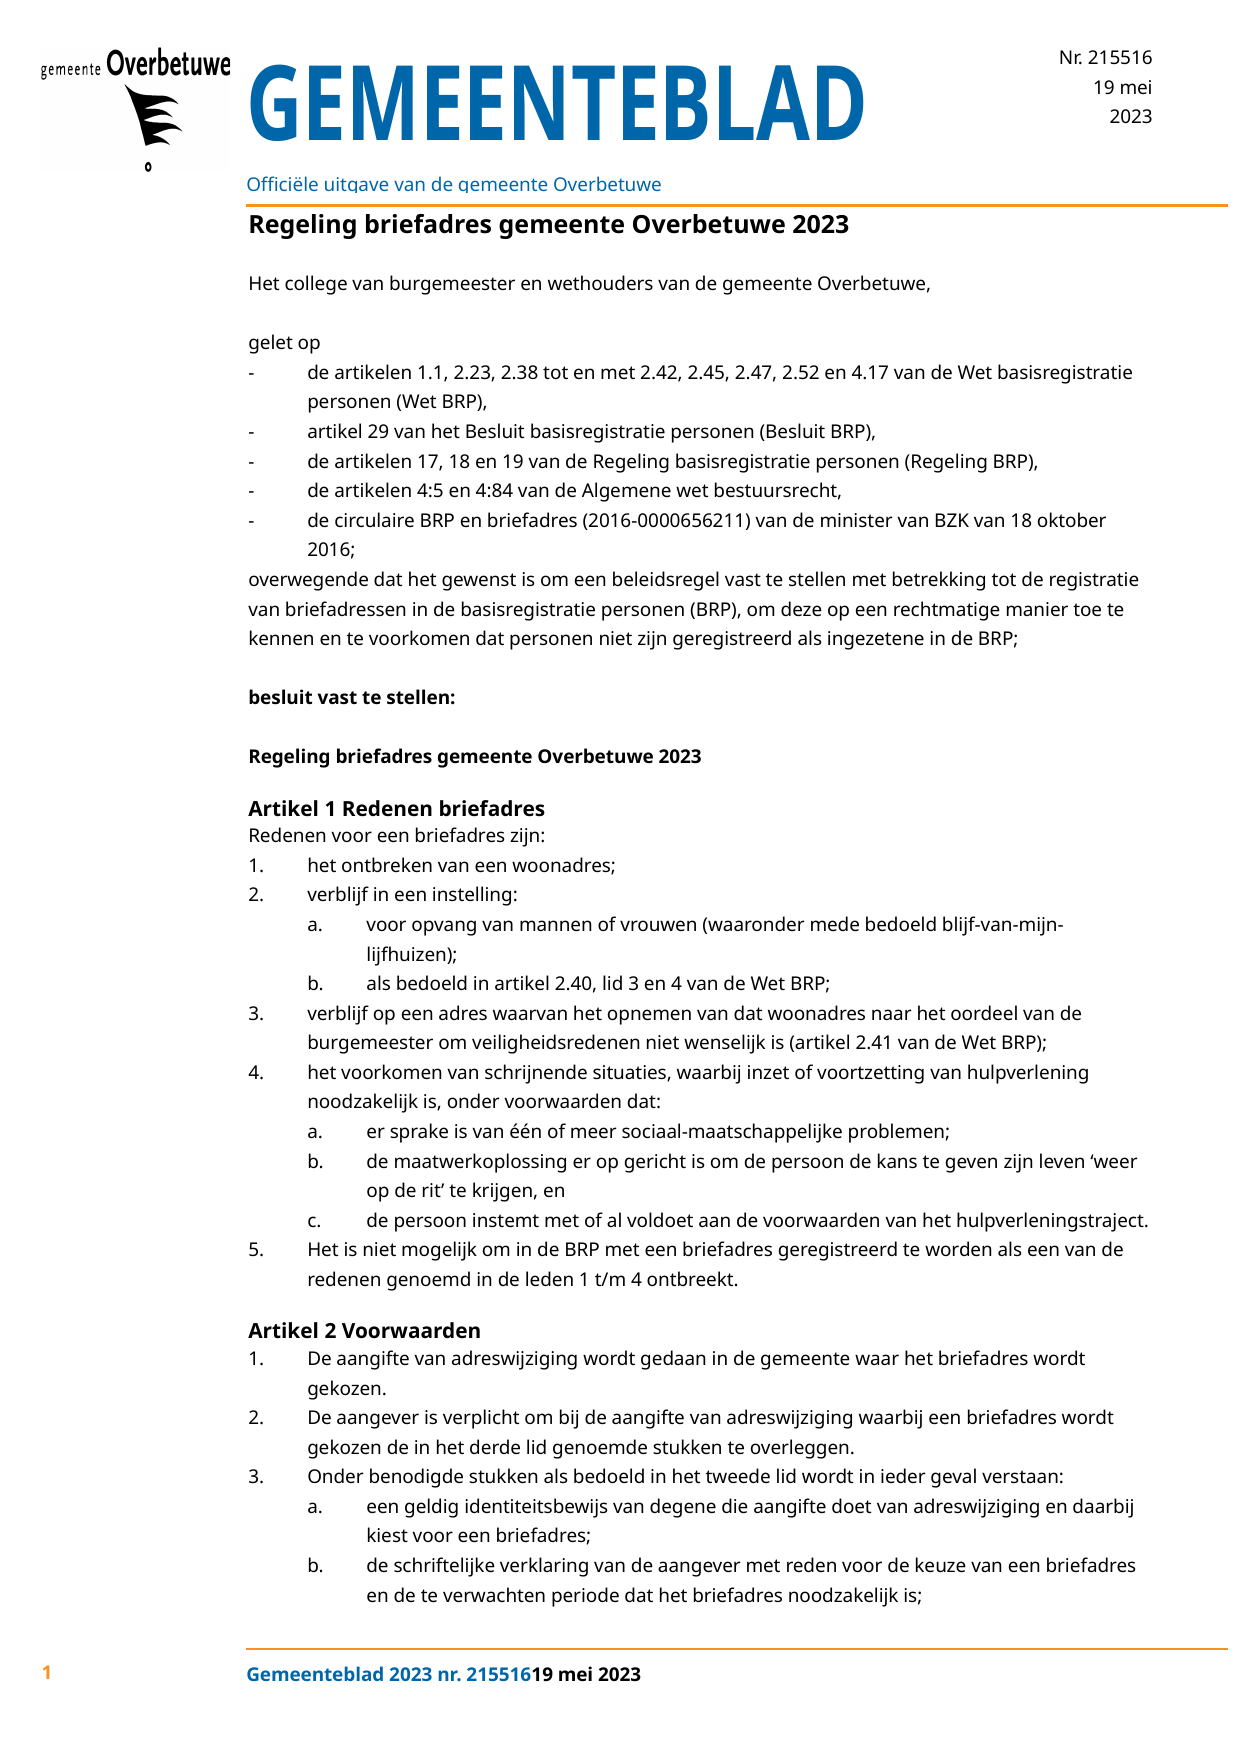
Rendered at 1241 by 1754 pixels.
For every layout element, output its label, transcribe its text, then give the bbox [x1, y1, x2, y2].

list de schriftelijke verklaring van de aangever met reden voor de keuze van een briefadres en de te verwachten periode dat het briefadres noodzakelijk is; [307, 1552, 1152, 1607]
list het ontbreken van een woonadres; [248, 852, 1152, 878]
text Redenen voor een briefadres zijn: [248, 822, 1152, 848]
list artikel 29 van het Besluit basisregistratie personen (Besluit BRP), [248, 418, 1152, 444]
text Het college van burgemeester en wethouders van de gemeente Overbetuwe, [248, 270, 1152, 296]
list de artikelen 4:5 en 4:84 van de Algemene wet bestuursrecht, [248, 477, 1152, 503]
list Onder benodigde stukken als bedoeld in het tweede lid wordt in ieder geval verstaan: [248, 1463, 1152, 1489]
text Artikel 2 Voorwaarden [248, 1317, 1152, 1345]
text Artikel 1 Redenen briefadres [248, 794, 1152, 822]
list De aangever is verplicht om bij de aangifte van adreswijziging waarbij een briefadres wordt gekozen de in het derde lid genoemde stukken te overleggen. [248, 1404, 1152, 1459]
picture [41, 47, 231, 172]
list de maatwerkoplossing er op gericht is om de persoon de kans te geven zijn leven ‘weer op de rit’ te krijgen, en [307, 1148, 1152, 1203]
text gelet op [248, 329, 1152, 355]
text overwegende dat het gewenst is om een beleidsregel vast te stellen met betrekking tot de registratie van briefadressen in de basisregistratie personen (BRP), om deze op een rechtmatige manier toe te kennen en te voorkomen dat personen niet zijn geregistreerd als ingezetene in de BRP; [248, 566, 1152, 651]
list verblijf op een adres waarvan het opnemen van dat woonadres naar het oordeel van de burgemeester om veiligheidsredenen niet wenselijk is (artikel 2.41 van de Wet BRP); [248, 1000, 1152, 1055]
list de artikelen 1.1, 2.23, 2.38 tot en met 2.42, 2.45, 2.47, 2.52 en 4.17 van de Wet basisregistratie personen (Wet BRP), [248, 359, 1152, 414]
list een geldig identiteitsbewijs van degene die aangifte doet van adreswijziging en daarbij kiest voor een briefadres; [307, 1493, 1152, 1548]
list de artikelen 17, 18 en 19 van de Regeling basisregistratie personen (Regeling BRP), [248, 448, 1152, 473]
list de circulaire BRP en briefadres (2016-0000656211) van de minister van BZK van 18 oktober 2016; [248, 507, 1152, 562]
list voor opvang van mannen of vrouwen (waaronder mede bedoeld blijf-van-mijn-lijfhuizen); [307, 911, 1152, 967]
text Regeling briefadres gemeente Overbetuwe 2023 [248, 207, 1152, 241]
text besluit vast te stellen: [248, 684, 1152, 710]
list het voorkomen van schrijnende situaties, waarbij inzet of voortzetting van hulpverlening noodzakelijk is, onder voorwaarden dat: [248, 1059, 1152, 1114]
list de persoon instemt met of al voldoet aan de voorwaarden van het hulpverleningstraject. [307, 1207, 1152, 1233]
list De aangifte van adreswijziging wordt gedaan in de gemeente waar het briefadres wordt gekozen. [248, 1345, 1152, 1400]
list er sprake is van één of meer sociaal-maatschappelijke problemen; [307, 1118, 1152, 1144]
list verblijf in een instelling: [248, 882, 1152, 907]
list Het is niet mogelijk om in de BRP met een briefadres geregistreerd te worden als een van de redenen genoemd in de leden 1 t/m 4 ontbreekt. [248, 1237, 1152, 1292]
text Regeling briefadres gemeente Overbetuwe 2023 [248, 744, 1152, 769]
list als bedoeld in artikel 2.40, lid 3 en 4 van de Wet BRP; [307, 970, 1152, 996]
